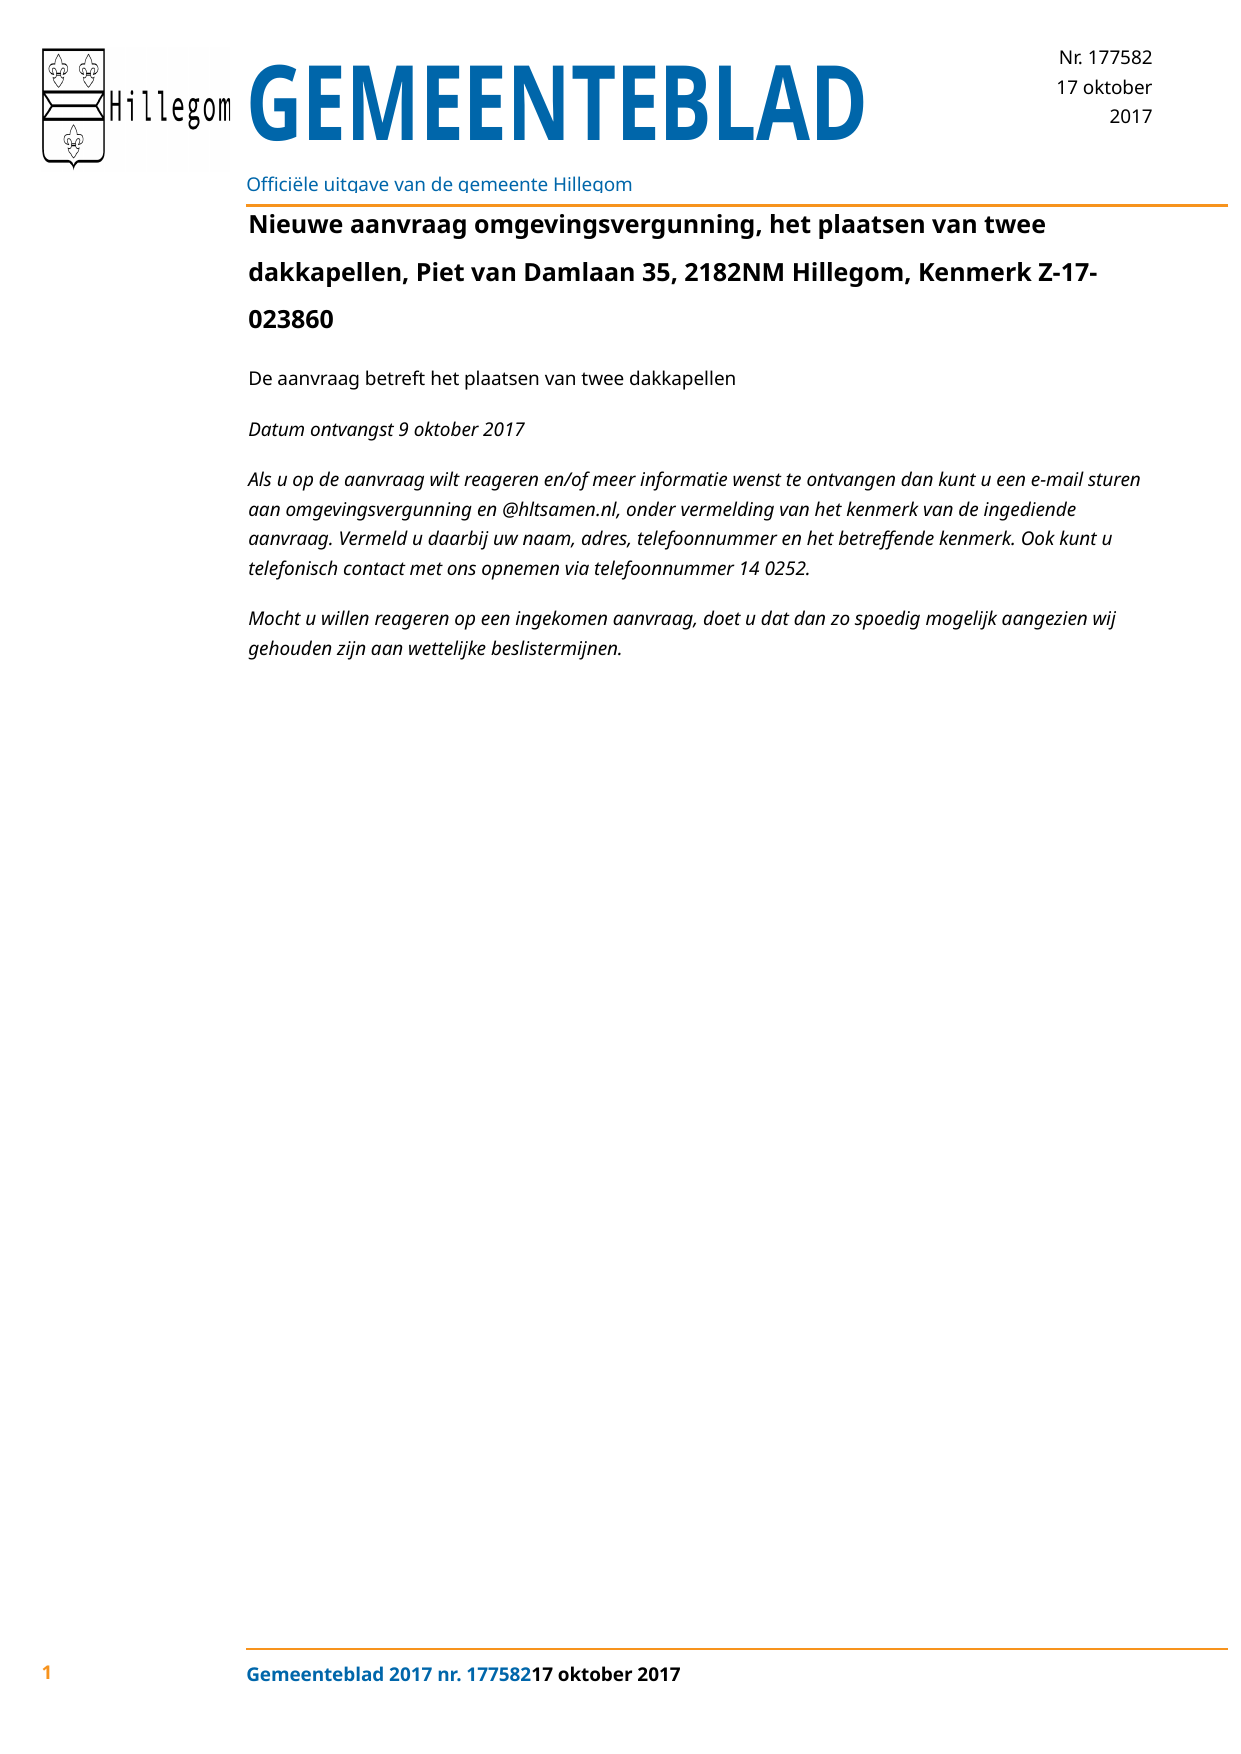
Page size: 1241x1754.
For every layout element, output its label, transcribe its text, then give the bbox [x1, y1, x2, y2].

text Datum ontvangst 9 oktober 2017 [248, 416, 1152, 442]
text Als u op de aanvraag wilt reageren en/of meer informatie wenst te ontvangen dan kunt u een e-mail sturen aan omgevingsvergunning en @hltsamen.nl, onder vermelding van het kenmerk van de ingediende aanvraag. Vermeld u daarbij uw naam, adres, telefoonnummer en het betreffende kenmerk. Ook kunt u telefonisch contact met ons opnemen via telefoonnummer 14 0252. [248, 466, 1152, 581]
text Mocht u willen reageren op een ingekomen aanvraag, doet u dat dan zo spoedig mogelijk aangezien wij gehouden zijn aan wettelijke beslistermijnen. [248, 606, 1152, 661]
picture [41, 47, 231, 172]
text Nieuwe aanvraag omgevingsvergunning, het plaatsen van twee dakkapellen, Piet van Damlaan 35, 2182NM Hillegom, Kenmerk Z-17-023860 [248, 207, 1152, 336]
text De aanvraag betreft het plaatsen van twee dakkapellen [248, 366, 1152, 391]
